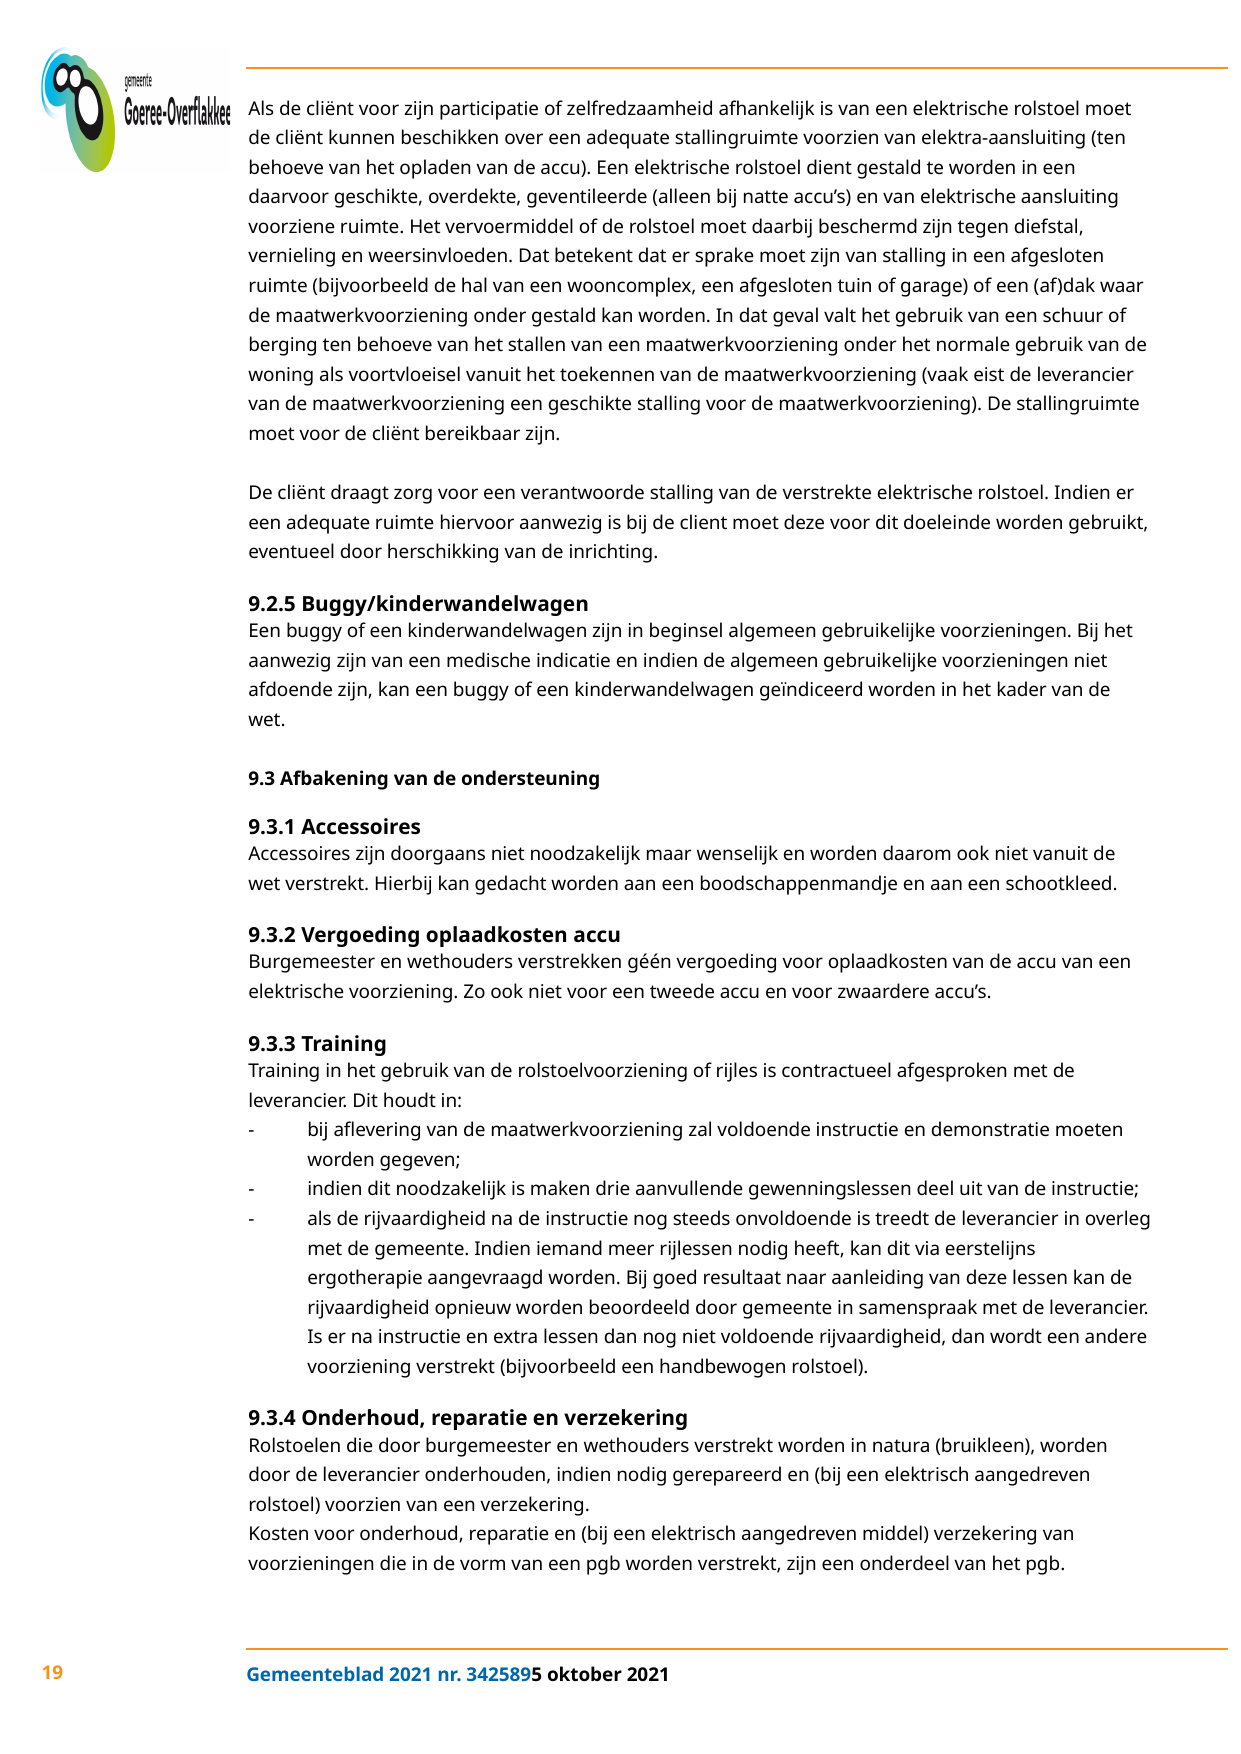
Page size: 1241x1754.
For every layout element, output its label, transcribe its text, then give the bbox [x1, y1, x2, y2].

text Kosten voor onderhoud, reparatie en (bij een elektrisch aangedreven middel) verzekering van voorzieningen die in de vorm van een pgb worden verstrekt, zijn een onderdeel van het pgb. [248, 1521, 1152, 1576]
text Accessoires zijn doorgaans niet noodzakelijk maar wenselijk en worden daarom ook niet vanuit de wet verstrekt. Hierbij kan gedacht worden aan een boodschappenmandje en aan een schootkleed. [248, 840, 1152, 896]
text 9.3 Afbakening van de ondersteuning [248, 765, 1152, 791]
list als de rijvaardigheid na de instructie nog steeds onvoldoende is treedt de leverancier in overleg met de gemeente. Indien iemand meer rijlessen nodig heeft, kan dit via eerstelijns ergotherapie aangevraagd worden. Bij goed resultaat naar aanleiding van deze lessen kan de rijvaardigheid opnieuw worden beoordeeld door gemeente in samenspraak met de leverancier. Is er na instructie en extra lessen dan nog niet voldoende rijvaardigheid, dan wordt een andere voorziening verstrekt (bijvoorbeeld een handbewogen rolstoel). [248, 1205, 1152, 1379]
list bij aflevering van de maatwerkvoorziening zal voldoende instructie en demonstratie moeten worden gegeven; [248, 1116, 1152, 1172]
text Training in het gebruik van de rolstoelvoorziening of rijles is contractueel afgesproken met de leverancier. Dit houdt in: [248, 1057, 1152, 1112]
text De cliënt draagt zorg voor een verantwoorde stalling van de verstrekte elektrische rolstoel. Indien er een adequate ruimte hiervoor aanwezig is bij de client moet deze voor dit doeleinde worden gebruikt, eventueel door herschikking van de inrichting. [248, 479, 1152, 564]
text Burgemeester en wethouders verstrekken géén vergoeding voor oplaadkosten van de accu van een elektrische voorziening. Zo ook niet voor een tweede accu en voor zwaardere accu’s. [248, 949, 1152, 1004]
text Rolstoelen die door burgemeester en wethouders verstrekt worden in natura (bruikleen), worden door de leverancier onderhouden, indien nodig gerepareerd en (bij een elektrisch aangedreven rolstoel) voorzien van een verzekering. [248, 1432, 1152, 1517]
text 9.3.3 Training [248, 1029, 1152, 1057]
picture [41, 47, 231, 172]
text Als de cliënt voor zijn participatie of zelfredzaamheid afhankelijk is van een elektrische rolstoel moet de cliënt kunnen beschikken over een adequate stallingruimte voorzien van elektra-aansluiting (ten behoeve van het opladen van de accu). Een elektrische rolstoel dient gestald te worden in een daarvoor geschikte, overdekte, geventileerde (alleen bij natte accu’s) en van elektrische aansluiting voorziene ruimte. Het vervoermiddel of de rolstoel moet daarbij beschermd zijn tegen diefstal, vernieling en weersinvloeden. Dat betekent dat er sprake moet zijn van stalling in een afgesloten ruimte (bijvoorbeeld de hal van een wooncomplex, een afgesloten tuin of garage) of een (af)dak waar de maatwerkvoorziening onder gestald kan worden. In dat geval valt het gebruik van een schuur of berging ten behoeve van het stallen van een maatwerkvoorziening onder het normale gebruik van de woning als voortvloeisel vanuit het toekennen van de maatwerkvoorziening (vaak eist de leverancier van de maatwerkvoorziening een geschikte stalling voor de maatwerkvoorziening). De stallingruimte moet voor de cliënt bereikbaar zijn. [248, 95, 1152, 446]
text 9.3.4 Onderhoud, reparatie en verzekering [248, 1403, 1152, 1432]
text 9.2.5 Buggy/kinderwandelwagen [248, 589, 1152, 617]
list indien dit noodzakelijk is maken drie aanvullende gewenningslessen deel uit van de instructie; [248, 1176, 1152, 1201]
text 9.3.1 Accessoires [248, 812, 1152, 840]
text Een buggy of een kinderwandelwagen zijn in beginsel algemeen gebruikelijke voorzieningen. Bij het aanwezig zijn van een medische indicatie en indien de algemeen gebruikelijke voorzieningen niet afdoende zijn, kan een buggy of een kinderwandelwagen geïndiceerd worden in het kader van de wet. [248, 617, 1152, 732]
text 9.3.2 Vergoeding oplaadkosten accu [248, 920, 1152, 949]
